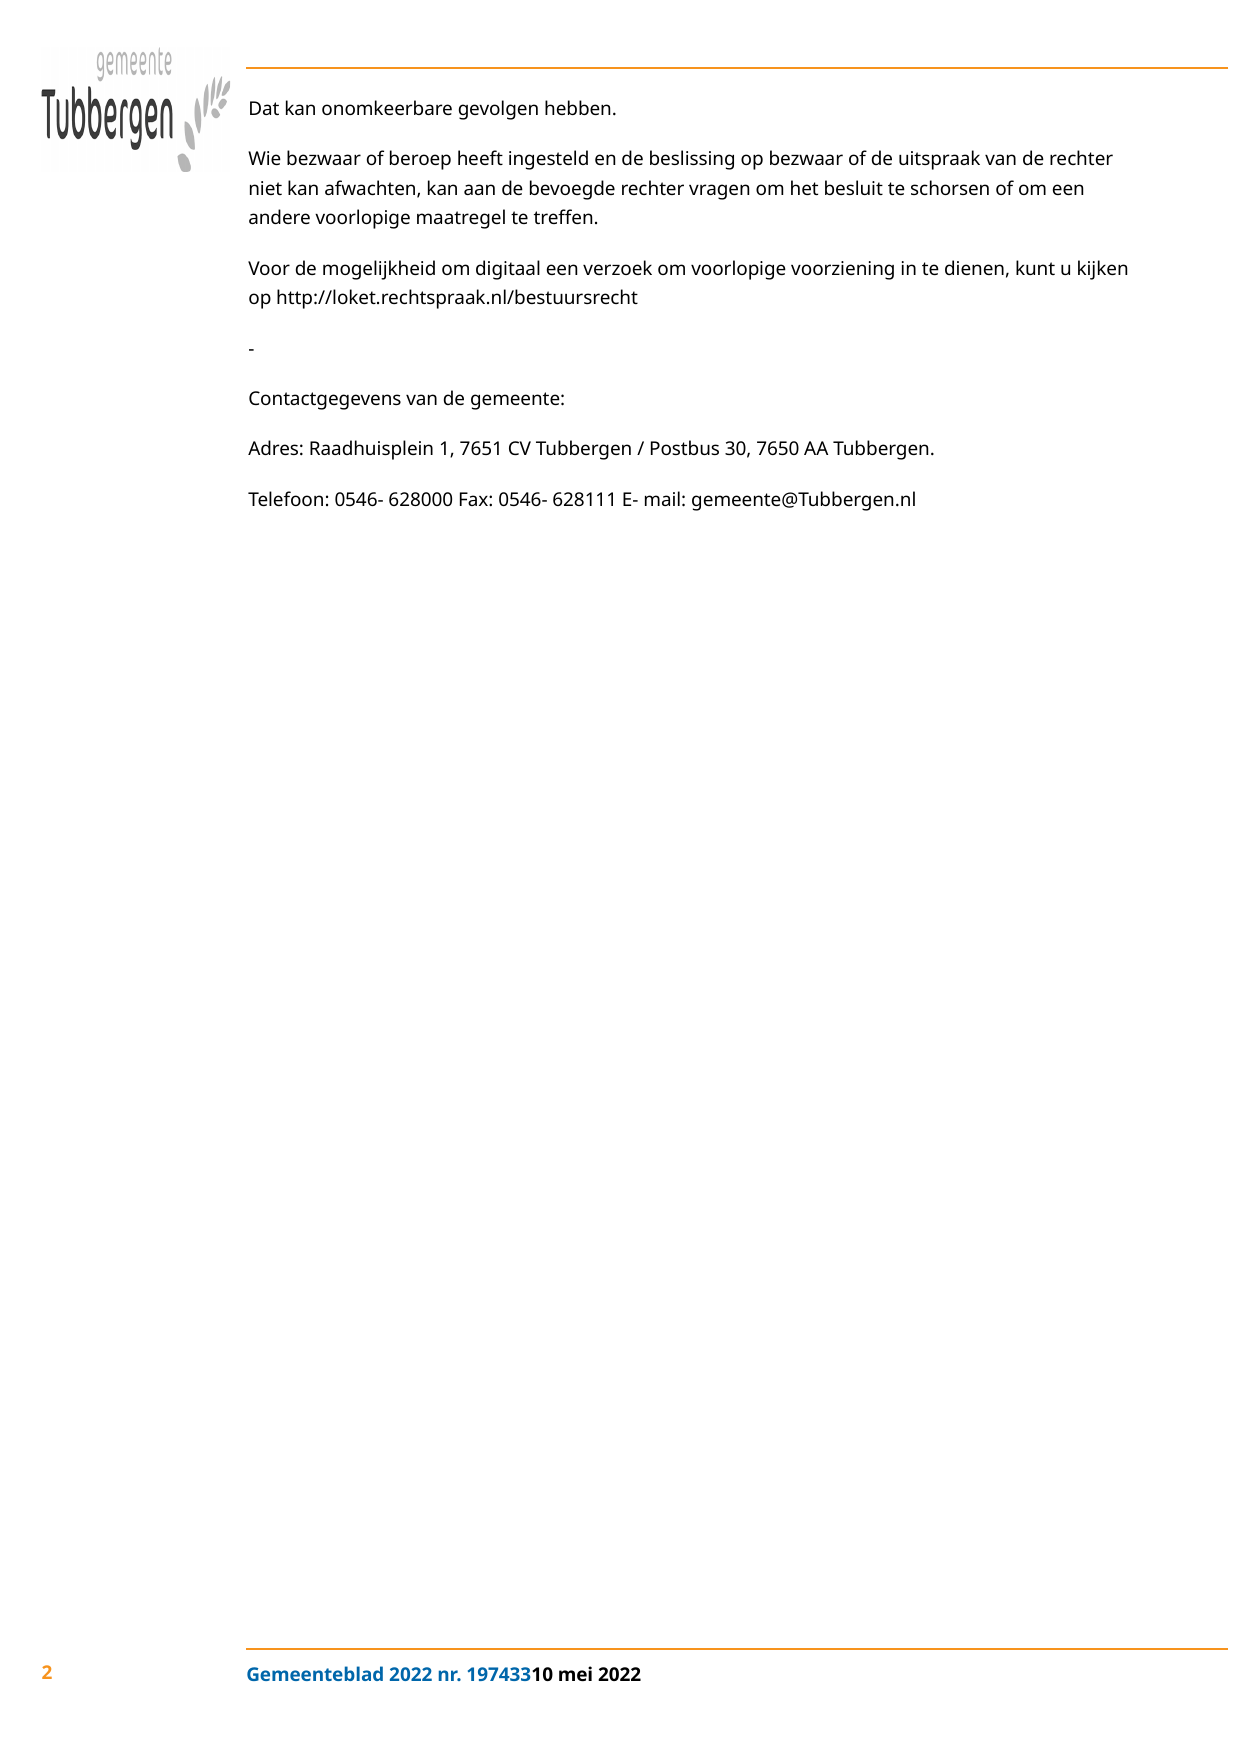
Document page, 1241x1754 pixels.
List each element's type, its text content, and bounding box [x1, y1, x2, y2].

text Telefoon: 0546- 628000 Fax: 0546- 628111 E- mail: gemeente@Tubbergen.nl [248, 486, 1152, 512]
text Dat kan onomkeerbare gevolgen hebben. [248, 95, 1152, 121]
text Wie bezwaar of beroep heeft ingesteld en de beslissing op bezwaar of de uitspraak van de rechter niet kan afwachten, kan aan de bevoegde rechter vragen om het besluit te schorsen of om een andere voorlopige maatregel te treffen. [248, 145, 1152, 230]
text Contactgegevens van de gemeente: [248, 385, 1152, 411]
text Adres: Raadhuisplein 1, 7651 CV Tubbergen / Postbus 30, 7650 AA Tubbergen. [248, 436, 1152, 461]
text - [248, 335, 1152, 361]
text Voor de mogelijkheid om digitaal een verzoek om voorlopige voorziening in te dienen, kunt u kijken op http://loket.rechtspraak.nl/bestuursrecht [248, 255, 1152, 310]
picture [41, 47, 231, 172]
